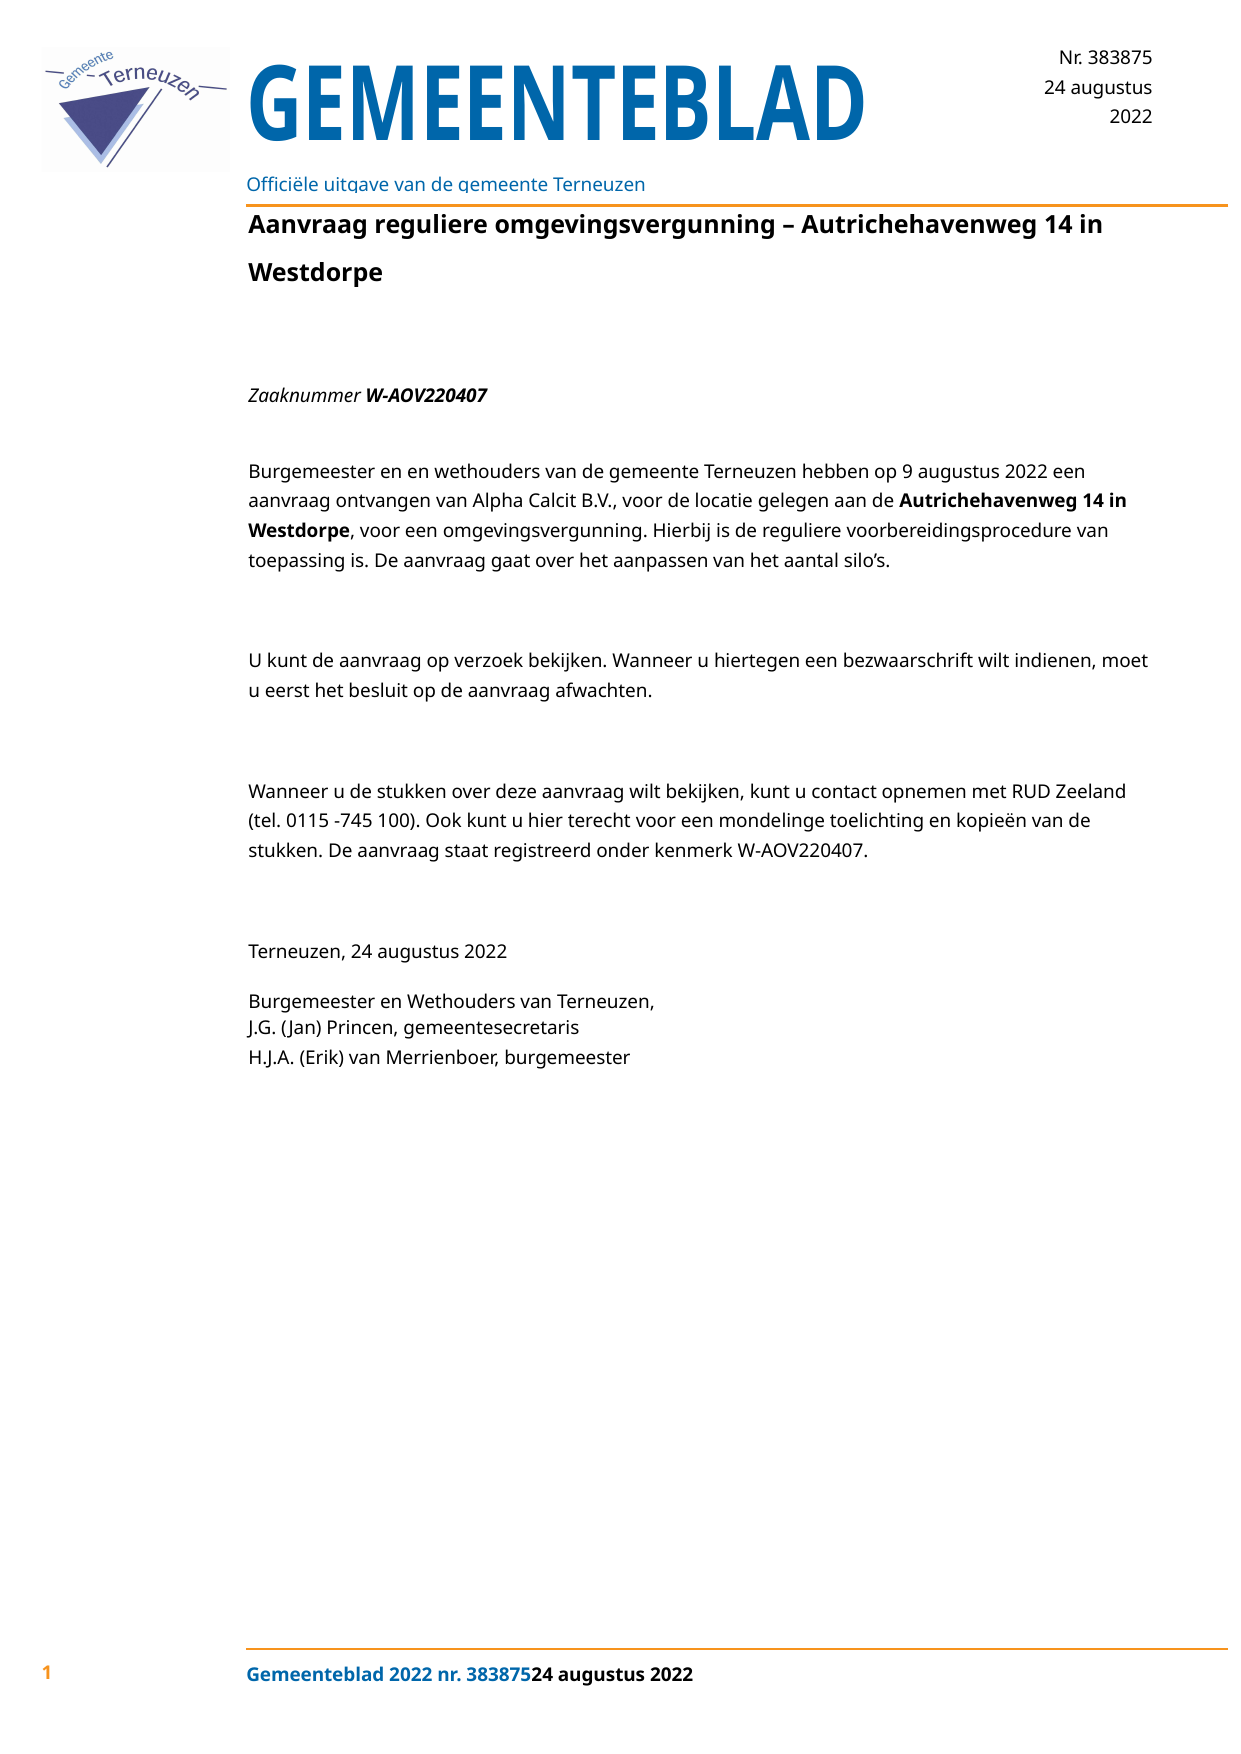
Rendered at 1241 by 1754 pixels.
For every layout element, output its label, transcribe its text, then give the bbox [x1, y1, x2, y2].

text U kunt de aanvraag op verzoek bekijken. Wanneer u hiertegen een bezwaarschrift wilt indienen, moet u eerst het besluit op de aanvraag afwachten. [248, 648, 1152, 703]
text Burgemeester en en wethouders van de gemeente Terneuzen hebben op 9 augustus 2022 een aanvraag ontvangen van Alpha Calcit B.V., voor de locatie gelegen aan de Autrichehavenweg 14 in Westdorpe, voor een omgevingsvergunning. Hierbij is de reguliere voorbereidingsprocedure van toepassing is. De aanvraag gaat over het aanpassen van het aantal silo’s. [248, 458, 1152, 572]
table_cell [248, 1121, 700, 1147]
table_cell [700, 1121, 1152, 1147]
text Aanvraag reguliere omgevingsvergunning – Autrichehavenweg 14 in Westdorpe [248, 207, 1152, 288]
table_cell [700, 1014, 1152, 1069]
table_header Burgemeester en Wethouders van Terneuzen, [248, 989, 1152, 1014]
text Wanneer u de stukken over deze aanvraag wilt bekijken, kunt u contact opnemen met RUD Zeeland (tel. 0115 -745 100). Ook kunt u hier terecht voor een mondelinge toelichting en kopieën van de stukken. De aanvraag staat registreerd onder kenmerk W-AOV220407. [248, 778, 1152, 863]
table_cell [248, 1095, 1152, 1121]
text Zaaknummer W-AOV220407 [248, 382, 1152, 408]
table_cell J.G. (Jan) Princen, gemeentesecretaris H.J.A. (Erik) van Merrienboer, burgemeester [248, 1014, 700, 1069]
picture [41, 47, 231, 172]
table_cell [700, 1070, 1152, 1095]
text Terneuzen, 24 augustus 2022 [248, 938, 1152, 964]
table_cell [248, 1070, 700, 1095]
